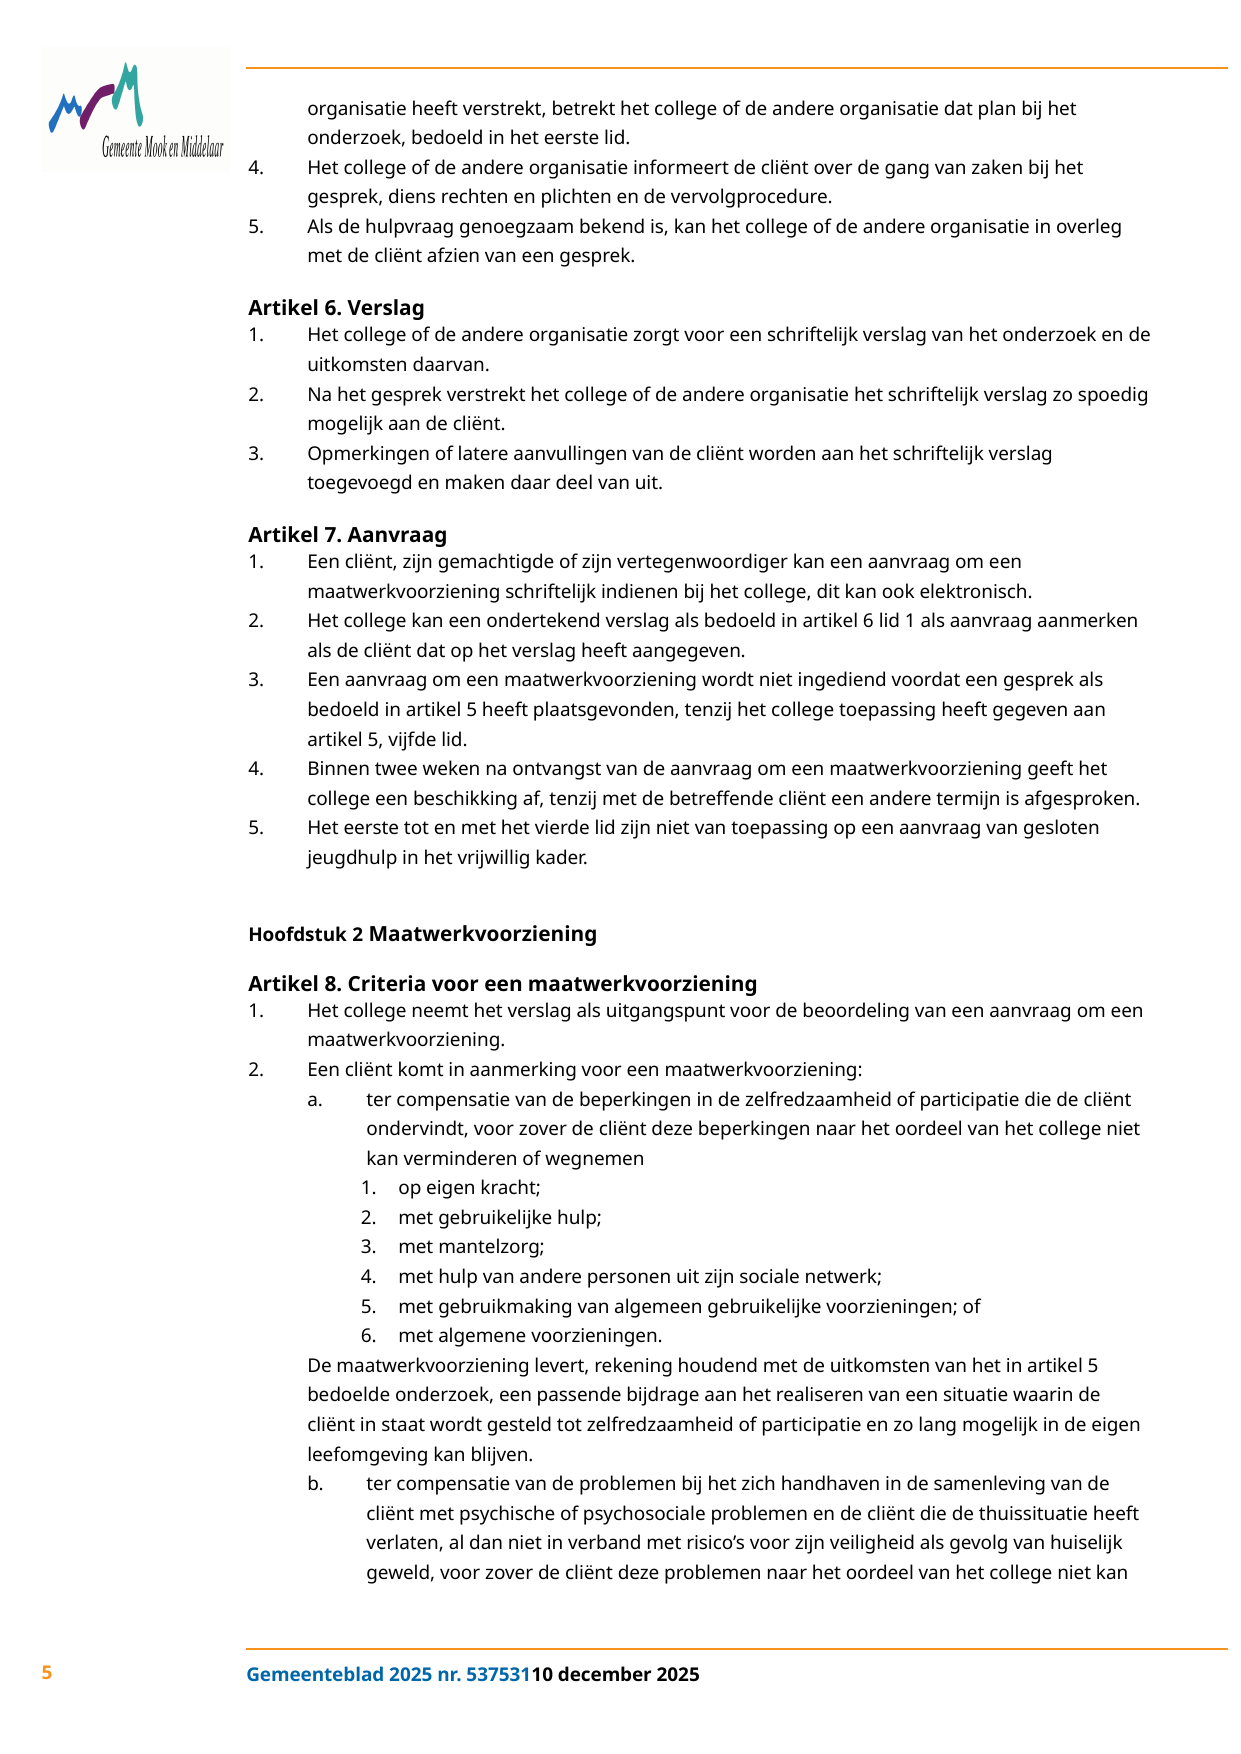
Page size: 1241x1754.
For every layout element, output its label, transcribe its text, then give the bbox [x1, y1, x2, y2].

list Als de hulpvraag genoegzaam bekend is, kan het college of de andere organisatie in overleg met de cliënt afzien van een gesprek. [248, 213, 1152, 268]
text Artikel 7. Aanvraag [248, 520, 1152, 548]
list op eigen kracht; [361, 1174, 1152, 1200]
list Het college neemt het verslag als uitgangspunt voor de beoordeling van een aanvraag om een maatwerkvoorziening. [248, 997, 1152, 1052]
list Het college of de andere organisatie zorgt voor een schriftelijk verslag van het onderzoek en de uitkomsten daarvan. [248, 322, 1152, 377]
list organisatie heeft verstrekt, betrekt het college of de andere organisatie dat plan bij het onderzoek, bedoeld in het eerste lid. [248, 95, 1152, 150]
list Opmerkingen of latere aanvullingen van de cliënt worden aan het schriftelijk verslag toegevoegd en maken daar deel van uit. [248, 440, 1152, 495]
list met hulp van andere personen uit zijn sociale netwerk; [361, 1263, 1152, 1289]
text Hoofdstuk 2 Maatwerkvoorziening [248, 919, 1152, 948]
text Artikel 8. Criteria voor een maatwerkvoorziening [248, 969, 1152, 997]
list met gebruikelijke hulp; [361, 1204, 1152, 1230]
list ter compensatie van de beperkingen in de zelfredzaamheid of participatie die de cliënt ondervindt, voor zover de cliënt deze beperkingen naar het oordeel van het college niet kan verminderen of wegnemen [307, 1086, 1152, 1171]
text Artikel 6. Verslag [248, 293, 1152, 322]
list Het college kan een ondertekend verslag als bedoeld in artikel 6 lid 1 als aanvraag aanmerken als de cliënt dat op het verslag heeft aangegeven. [248, 607, 1152, 663]
list met mantelzorg; [361, 1234, 1152, 1259]
list ter compensatie van de problemen bij het zich handhaven in de samenleving van de cliënt met psychische of psychosociale problemen en de cliënt die de thuissituatie heeft verlaten, al dan niet in verband met risico’s voor zijn veiligheid als gevolg van huiselijk geweld, voor zover de cliënt deze problemen naar het oordeel van het college niet kan [307, 1470, 1152, 1585]
list Binnen twee weken na ontvangst van de aanvraag om een maatwerkvoorziening geeft het college een beschikking af, tenzij met de betreffende cliënt een andere termijn is afgesproken. [248, 755, 1152, 811]
list met algemene voorzieningen. [361, 1322, 1152, 1348]
list Een aanvraag om een maatwerkvoorziening wordt niet ingediend voordat een gesprek als bedoeld in artikel 5 heeft plaatsgevonden, tenzij het college toepassing heeft gegeven aan artikel 5, vijfde lid. [248, 667, 1152, 752]
list De maatwerkvoorziening levert, rekening houdend met de uitkomsten van het in artikel 5 bedoelde onderzoek, een passende bijdrage aan het realiseren van een situatie waarin de cliënt in staat wordt gesteld tot zelfredzaamheid of participatie en zo lang mogelijk in de eigen leefomgeving kan blijven. [248, 1352, 1152, 1467]
list met gebruikmaking van algemeen gebruikelijke voorzieningen; of [361, 1293, 1152, 1319]
list Een cliënt komt in aanmerking voor een maatwerkvoorziening: [248, 1056, 1152, 1082]
list Een cliënt, zijn gemachtigde of zijn vertegenwoordiger kan een aanvraag om een maatwerkvoorziening schriftelijk indienen bij het college, dit kan ook elektronisch. [248, 548, 1152, 604]
list Na het gesprek verstrekt het college of de andere organisatie het schriftelijk verslag zo spoedig mogelijk aan de cliënt. [248, 381, 1152, 436]
list Het eerste tot en met het vierde lid zijn niet van toepassing op een aanvraag van gesloten jeugdhulp in het vrijwillig kader. [248, 814, 1152, 870]
list Het college of de andere organisatie informeert de cliënt over de gang van zaken bij het gesprek, diens rechten en plichten en de vervolgprocedure. [248, 154, 1152, 209]
picture [41, 47, 231, 172]
